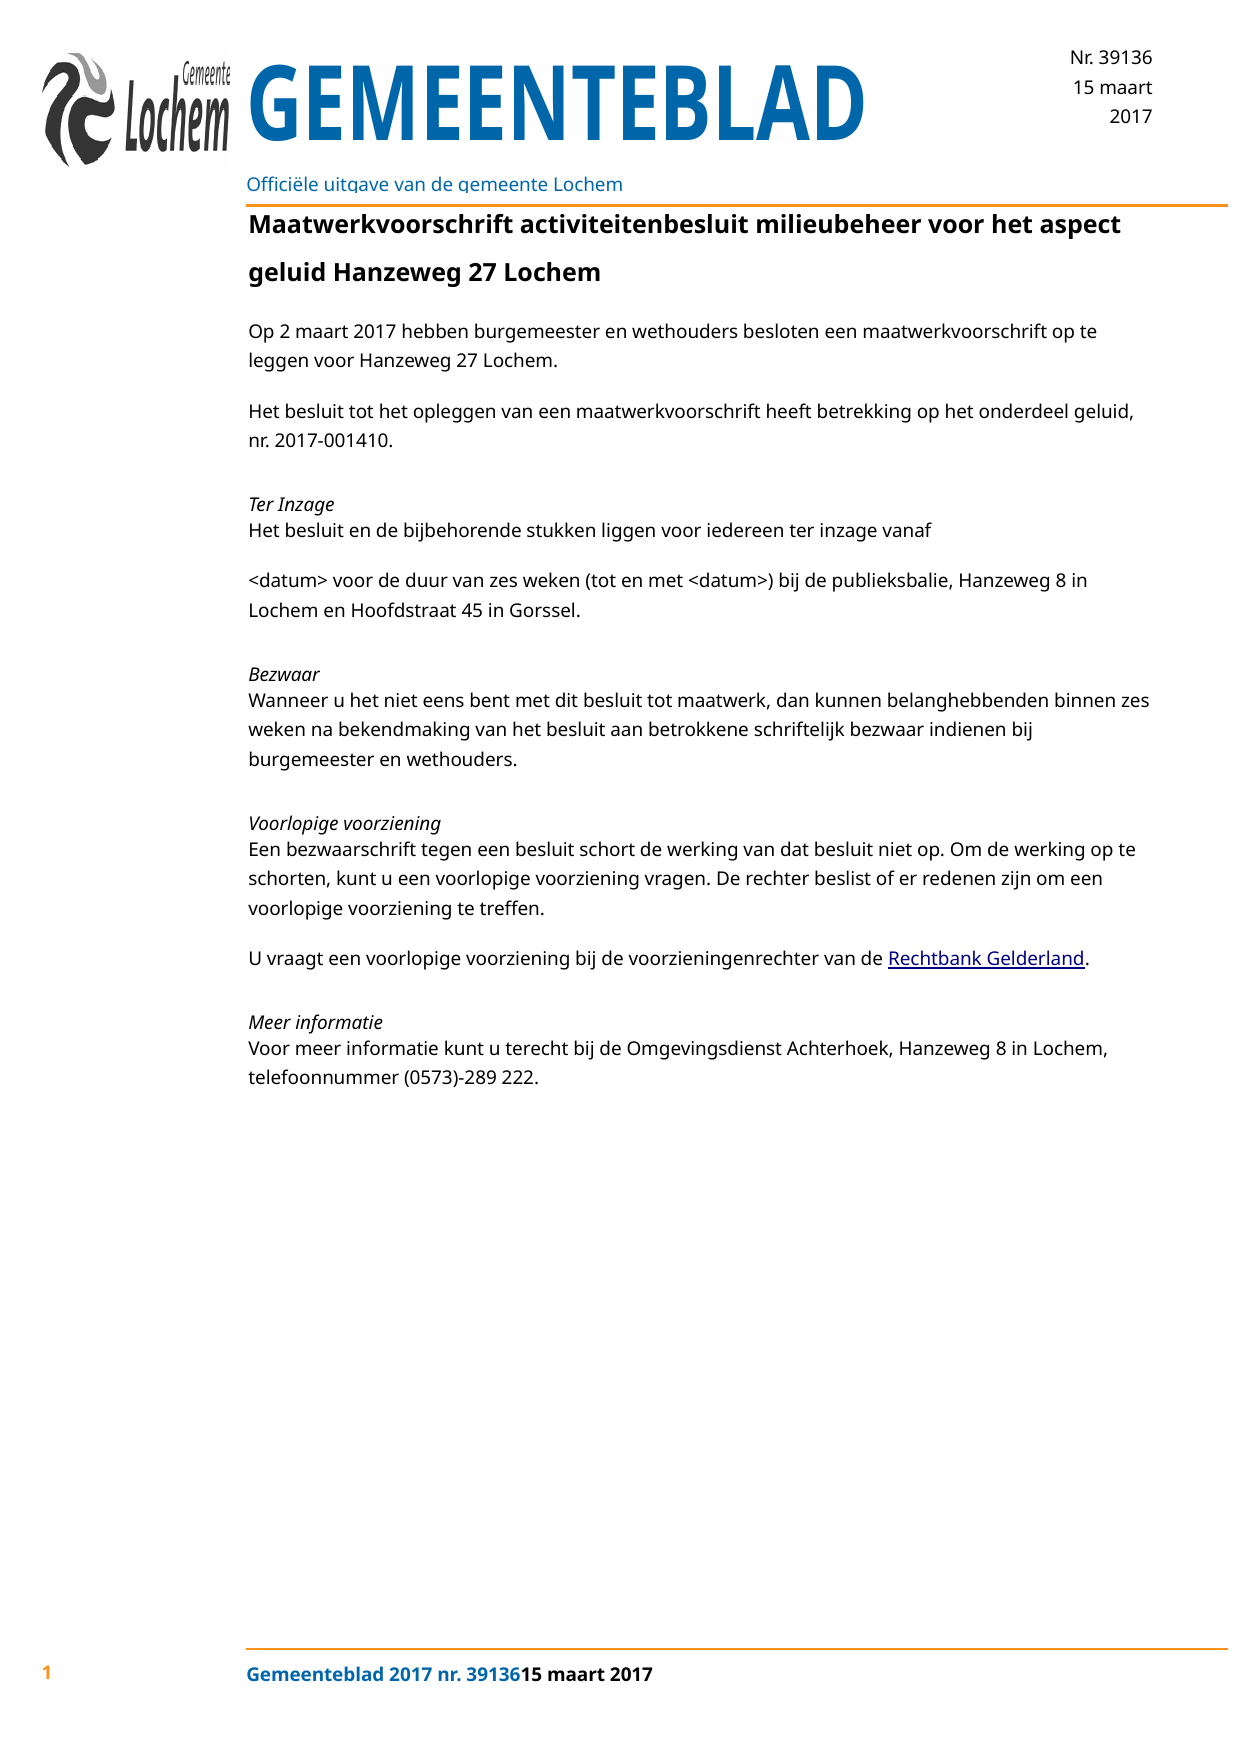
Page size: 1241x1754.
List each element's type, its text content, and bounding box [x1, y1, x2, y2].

text Het besluit tot het opleggen van een maatwerkvoorschrift heeft betrekking op het onderdeel geluid, nr. 2017-001410. [248, 398, 1152, 453]
text U vraagt een voorlopige voorziening bij de voorzieningenrechter van de Rechtbank Gelderland. [248, 945, 1152, 971]
text Bezwaar [248, 661, 1152, 687]
text Op 2 maart 2017 hebben burgemeester en wethouders besloten een maatwerkvoorschrift op te leggen voor Hanzeweg 27 Lochem. [248, 318, 1152, 373]
text Een bezwaarschrift tegen een besluit schort de werking van dat besluit niet op. Om de werking op te schorten, kunt u een voorlopige voorziening vragen. De rechter beslist of er redenen zijn om een voorlopige voorziening te treffen. [248, 836, 1152, 921]
text Voor meer informatie kunt u terecht bij de Omgevingsdienst Achterhoek, Hanzeweg 8 in Lochem, telefoonnummer (0573)-289 222. [248, 1035, 1152, 1090]
text Het besluit en de bijbehorende stukken liggen voor iedereen ter inzage vanaf [248, 517, 1152, 543]
text Voorlopige voorziening [248, 810, 1152, 836]
text Wanneer u het niet eens bent met dit besluit tot maatwerk, dan kunnen belanghebbenden binnen zes weken na bekendmaking van het besluit aan betrokkene schriftelijk bezwaar indienen bij burgemeester en wethouders. [248, 687, 1152, 772]
text Meer informatie [248, 1009, 1152, 1035]
picture [41, 47, 231, 172]
text Maatwerkvoorschrift activiteitenbesluit milieubeheer voor het aspect geluid Hanzeweg 27 Lochem [248, 207, 1152, 288]
text Ter Inzage [248, 491, 1152, 517]
text <datum> voor de duur van zes weken (tot en met <datum>) bij de publieksbalie, Hanzeweg 8 in Lochem en Hoofdstraat 45 in Gorssel. [248, 568, 1152, 623]
